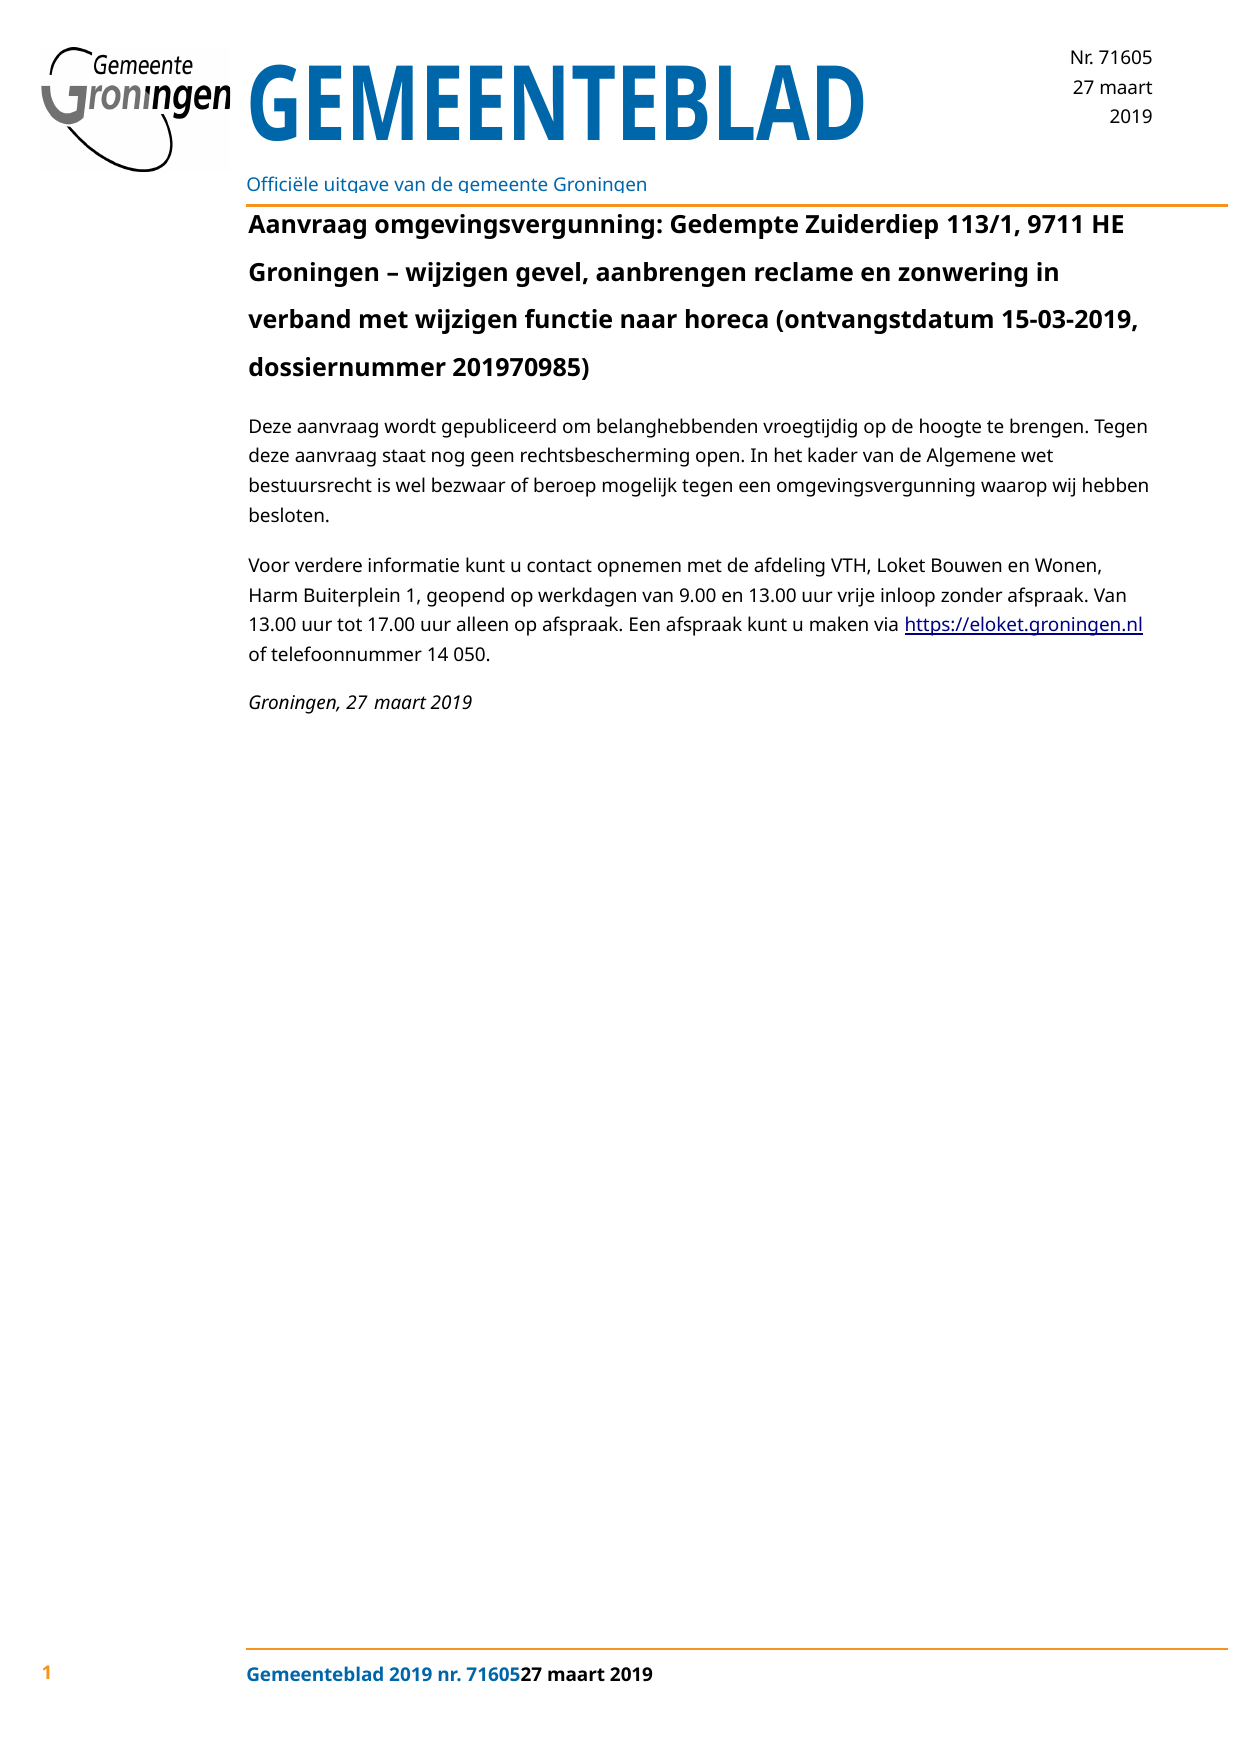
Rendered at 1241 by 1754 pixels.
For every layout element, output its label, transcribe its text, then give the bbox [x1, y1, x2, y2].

text Deze aanvraag wordt gepubliceerd om belanghebbenden vroegtijdig op de hoogte te brengen. Tegen deze aanvraag staat nog geen rechtsbescherming open. In het kader van de Algemene wet bestuursrecht is wel bezwaar of beroep mogelijk tegen een omgevingsvergunning waarop wij hebben besloten. [248, 413, 1152, 528]
text Groningen, 27 maart 2019 [248, 689, 1152, 714]
text Voor verdere informatie kunt u contact opnemen met de afdeling VTH, Loket Bouwen en Wonen, Harm Buiterplein 1, geopend op werkdagen van 9.00 en 13.00 uur vrije inloop zonder afspraak. Van 13.00 uur tot 17.00 uur alleen op afspraak. Een afspraak kunt u maken via https://eloket.groningen.nl of telefoonnummer 14 050. [248, 552, 1152, 667]
picture [41, 47, 231, 172]
text Aanvraag omgevingsvergunning: Gedempte Zuiderdiep 113/1, 9711 HE Groningen – wijzigen gevel, aanbrengen reclame en zonwering in verband met wijzigen functie naar horeca (ontvangstdatum 15-03-2019, dossiernummer 201970985) [248, 207, 1152, 384]
